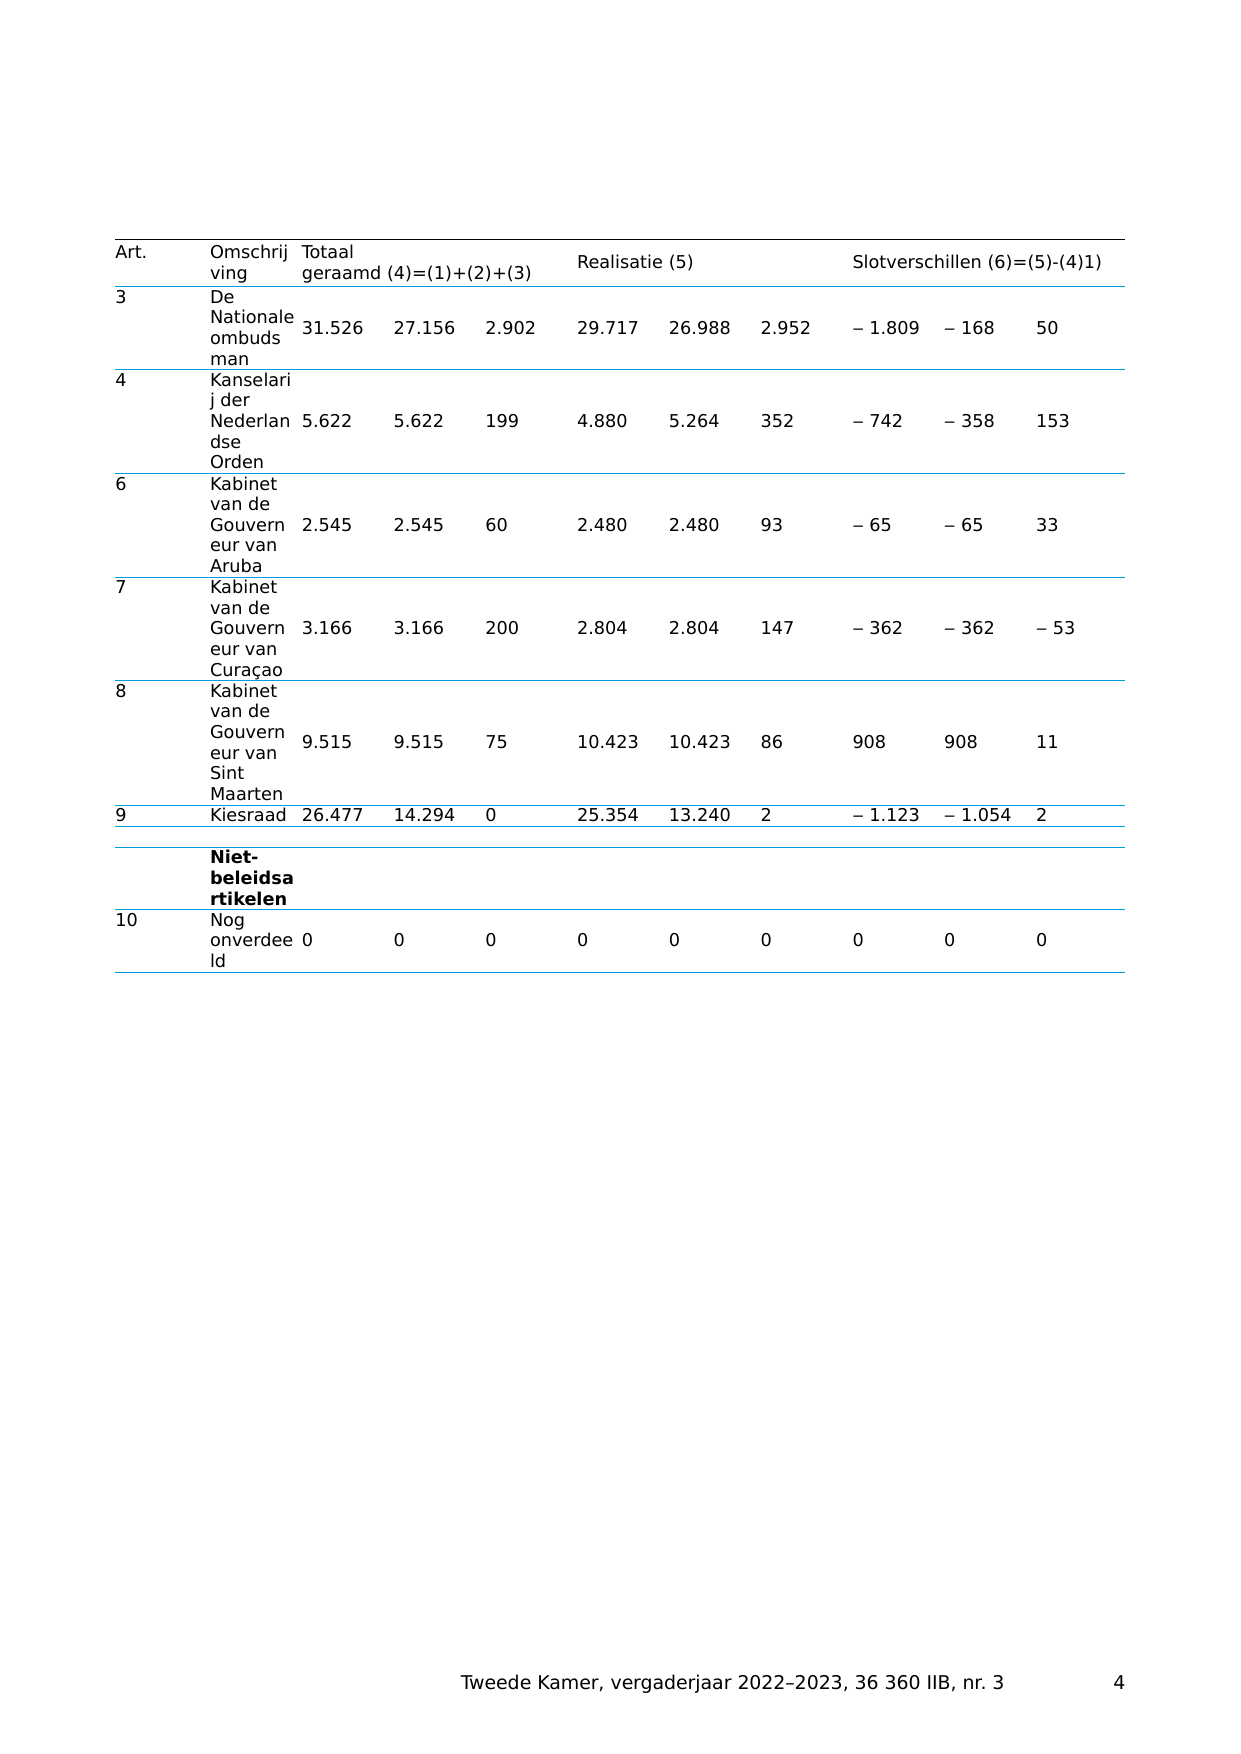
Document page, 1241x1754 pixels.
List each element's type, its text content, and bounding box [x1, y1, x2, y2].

table_cell 31.526 [299, 287, 390, 369]
table_cell Nog onverdeeld [207, 910, 299, 972]
table_cell 0 [482, 910, 574, 972]
table_cell 26.477 [299, 806, 390, 826]
table_cell 4.880 [574, 370, 666, 473]
table_cell ‒ 65 [849, 474, 941, 577]
table_cell Realisatie (5) [574, 240, 849, 286]
table_cell [574, 848, 666, 909]
table_cell 27.156 [390, 287, 482, 369]
table_header Wijziging van de begrotingsstaat van de overige Hoge Colleges van Staat, Kabinetten van de Gouverneurs en de Kiesraad (IIB) voor het jaar 2022 (Slotwet) (bedragen x € 1.000) [115, 191, 1125, 239]
table_cell Kanselarij der Nederlandse Orden [207, 370, 299, 473]
table_cell [207, 827, 299, 847]
table_cell [849, 848, 941, 909]
table_cell 2.480 [666, 474, 757, 577]
table_cell [1033, 827, 1125, 847]
table_cell 9.515 [390, 681, 482, 804]
table_cell 2.480 [574, 474, 666, 577]
table_cell 0 [1033, 910, 1125, 972]
table_cell 2.545 [390, 474, 482, 577]
table_cell 60 [482, 474, 574, 577]
table_cell 9 [115, 806, 207, 826]
table_cell 199 [482, 370, 574, 473]
table_cell [941, 827, 1033, 847]
table_cell 908 [941, 681, 1033, 804]
table_cell Omschrijving [207, 240, 299, 286]
table_cell 352 [758, 370, 849, 473]
table_cell 908 [849, 681, 941, 804]
table_cell ‒ 362 [849, 578, 941, 680]
table_cell 3.166 [299, 578, 390, 680]
table_cell 14.294 [390, 806, 482, 826]
table_cell 6 [115, 474, 207, 577]
table_cell Totaal geraamd (4)=(1)+(2)+(3) [299, 240, 574, 286]
table_cell 0 [849, 910, 941, 972]
table_cell [1033, 848, 1125, 909]
table_cell ‒ 65 [941, 474, 1033, 577]
table_cell ‒ 362 [941, 578, 1033, 680]
table_cell 75 [482, 681, 574, 804]
table_cell 2 [1033, 806, 1125, 826]
table_cell ‒ 742 [849, 370, 941, 473]
table_cell 0 [941, 910, 1033, 972]
table_cell 11 [1033, 681, 1125, 804]
table_cell 2.902 [482, 287, 574, 369]
table_cell 200 [482, 578, 574, 680]
table_cell ‒ 53 [1033, 578, 1125, 680]
table_cell [390, 848, 482, 909]
table_cell Art. [115, 240, 207, 286]
table_cell Kabinet van de Gouverneur van Sint Maarten [207, 681, 299, 804]
table_cell [482, 827, 574, 847]
table_cell 10 [115, 910, 207, 972]
table_cell 13.240 [666, 806, 757, 826]
table_cell Kabinet van de Gouverneur van Curaçao [207, 578, 299, 680]
table_cell Slotverschillen (6)=(5)-(4)1) [849, 240, 1125, 286]
table_cell Kiesraad [207, 806, 299, 826]
table_cell 10.423 [574, 681, 666, 804]
table_cell 9.515 [299, 681, 390, 804]
table_cell [666, 827, 757, 847]
table_cell [758, 848, 849, 909]
table_cell 2.952 [758, 287, 849, 369]
table_cell 25.354 [574, 806, 666, 826]
table_cell 0 [758, 910, 849, 972]
table_cell 4 [115, 370, 207, 473]
table_cell 3.166 [390, 578, 482, 680]
table_cell 86 [758, 681, 849, 804]
table_cell [299, 827, 390, 847]
table_cell 29.717 [574, 287, 666, 369]
table_cell [390, 827, 482, 847]
table_cell 2.804 [574, 578, 666, 680]
table_cell 2.804 [666, 578, 757, 680]
table_cell 10.423 [666, 681, 757, 804]
table_cell 33 [1033, 474, 1125, 577]
table_cell 2 [758, 806, 849, 826]
table_cell 5.264 [666, 370, 757, 473]
table_cell 5.622 [390, 370, 482, 473]
table_cell 153 [1033, 370, 1125, 473]
table_cell [574, 827, 666, 847]
table_cell 147 [758, 578, 849, 680]
table_cell ‒ 1.054 [941, 806, 1033, 826]
table_cell [941, 848, 1033, 909]
table_cell Kabinet van de Gouverneur van Aruba [207, 474, 299, 577]
table_cell [849, 827, 941, 847]
table_cell ‒ 1.123 [849, 806, 941, 826]
table_cell 0 [666, 910, 757, 972]
table_cell [115, 827, 207, 847]
table_cell 0 [299, 910, 390, 972]
table_cell 0 [574, 910, 666, 972]
table_cell 26.988 [666, 287, 757, 369]
table_cell 0 [482, 806, 574, 826]
table_cell 5.622 [299, 370, 390, 473]
table_cell [758, 827, 849, 847]
table_cell ‒ 358 [941, 370, 1033, 473]
table_cell 3 [115, 287, 207, 369]
table_cell ‒ 1.809 [849, 287, 941, 369]
table_cell 7 [115, 578, 207, 680]
table_cell 0 [390, 910, 482, 972]
table_cell 93 [758, 474, 849, 577]
table_cell 50 [1033, 287, 1125, 369]
table_cell [482, 848, 574, 909]
table_cell [666, 848, 757, 909]
table_cell 2.545 [299, 474, 390, 577]
table_cell Niet-beleidsartikelen [207, 848, 299, 909]
table_cell 8 [115, 681, 207, 804]
table_cell De Nationale ombudsman [207, 287, 299, 369]
table_cell [299, 848, 390, 909]
table_cell ‒ 168 [941, 287, 1033, 369]
table_cell [115, 848, 207, 909]
